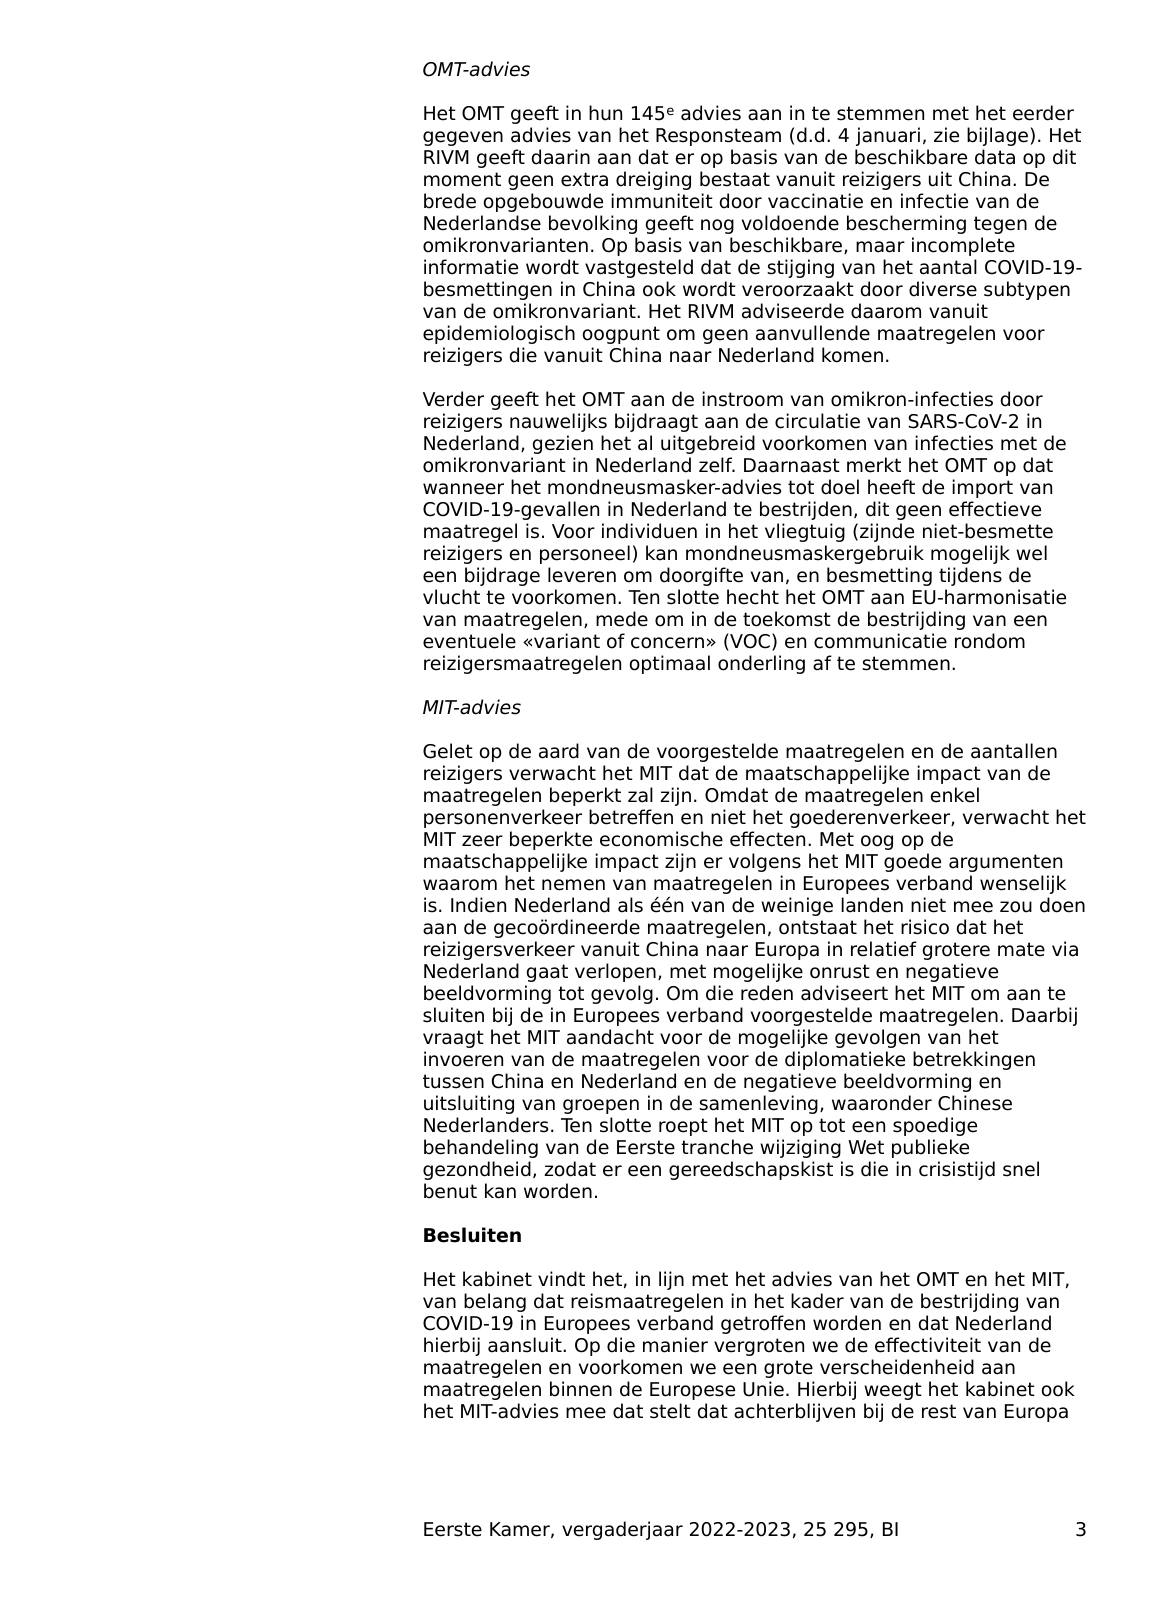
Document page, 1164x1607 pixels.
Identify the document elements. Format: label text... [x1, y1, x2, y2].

text Verder geeft het OMT aan de instroom van omikron-infecties door reizigers nauwelijks bijdraagt aan de circulatie van SARS-CoV-2 in Nederland, gezien het al uitgebreid voorkomen van infecties met de omikronvariant in Nederland zelf. Daarnaast merkt het OMT op dat wanneer het mondneusmasker-advies tot doel heeft de import van COVID-19-gevallen in Nederland te bestrijden, dit geen effectieve maatregel is. Voor individuen in het vliegtuig (zijnde niet-besmette reizigers en personeel) kan mondneusmaskergebruik mogelijk wel een bijdrage leveren om doorgifte van, en besmetting tijdens de vlucht te voorkomen. Ten slotte hecht het OMT aan EU-harmonisatie van maatregelen, mede om in de toekomst de bestrijding van een eventuele «variant of concern» (VOC) en communicatie rondom reizigersmaatregelen optimaal onderling af te stemmen. [422, 389, 1087, 675]
subtitle MIT-advies [422, 697, 1087, 719]
subtitle OMT-advies [422, 59, 1087, 81]
text Het OMT geeft in hun 145e advies aan in te stemmen met het eerder gegeven advies van het Responsteam (d.d. 4 januari, zie bijlage). Het RIVM geeft daarin aan dat er op basis van de beschikbare data op dit moment geen extra dreiging bestaat vanuit reizigers uit China. De brede opgebouwde immuniteit door vaccinatie en infectie van de Nederlandse bevolking geeft nog voldoende bescherming tegen de omikronvarianten. Op basis van beschikbare, maar incomplete informatie wordt vastgesteld dat de stijging van het aantal COVID-19-besmettingen in China ook wordt veroorzaakt door diverse subtypen van de omikronvariant. Het RIVM adviseerde daarom vanuit epidemiologisch oogpunt om geen aanvullende maatregelen voor reizigers die vanuit China naar Nederland komen. [422, 103, 1087, 367]
text Gelet op de aard van de voorgestelde maatregelen en de aantallen reizigers verwacht het MIT dat de maatschappelijke impact van de maatregelen beperkt zal zijn. Omdat de maatregelen enkel personenverkeer betreffen en niet het goederenverkeer, verwacht het MIT zeer beperkte economische effecten. Met oog op de maatschappelijke impact zijn er volgens het MIT goede argumenten waarom het nemen van maatregelen in Europees verband wenselijk is. Indien Nederland als één van de weinige landen niet mee zou doen aan de gecoördineerde maatregelen, ontstaat het risico dat het reizigersverkeer vanuit China naar Europa in relatief grotere mate via Nederland gaat verlopen, met mogelijke onrust en negatieve beeldvorming tot gevolg. Om die reden adviseert het MIT om aan te sluiten bij de in Europees verband voorgestelde maatregelen. Daarbij vraagt het MIT aandacht voor de mogelijke gevolgen van het invoeren van de maatregelen voor de diplomatieke betrekkingen tussen China en Nederland en de negatieve beeldvorming en uitsluiting van groepen in de samenleving, waaronder Chinese Nederlanders. Ten slotte roept het MIT op tot een spoedige behandeling van de Eerste tranche wijziging Wet publieke gezondheid, zodat er een gereedschapskist is die in crisistijd snel benut kan worden. [422, 741, 1087, 1203]
text Het kabinet vindt het, in lijn met het advies van het OMT en het MIT, van belang dat reismaatregelen in het kader van de bestrijding van COVID-19 in Europees verband getroffen worden en dat Nederland hierbij aansluit. Op die manier vergroten we de effectiviteit van de maatregelen en voorkomen we een grote verscheidenheid aan maatregelen binnen de Europese Unie. Hierbij weegt het kabinet ook het MIT-advies mee dat stelt dat achterblijven bij de rest van Europa [422, 1269, 1087, 1423]
subtitle Besluiten [422, 1225, 1087, 1247]
